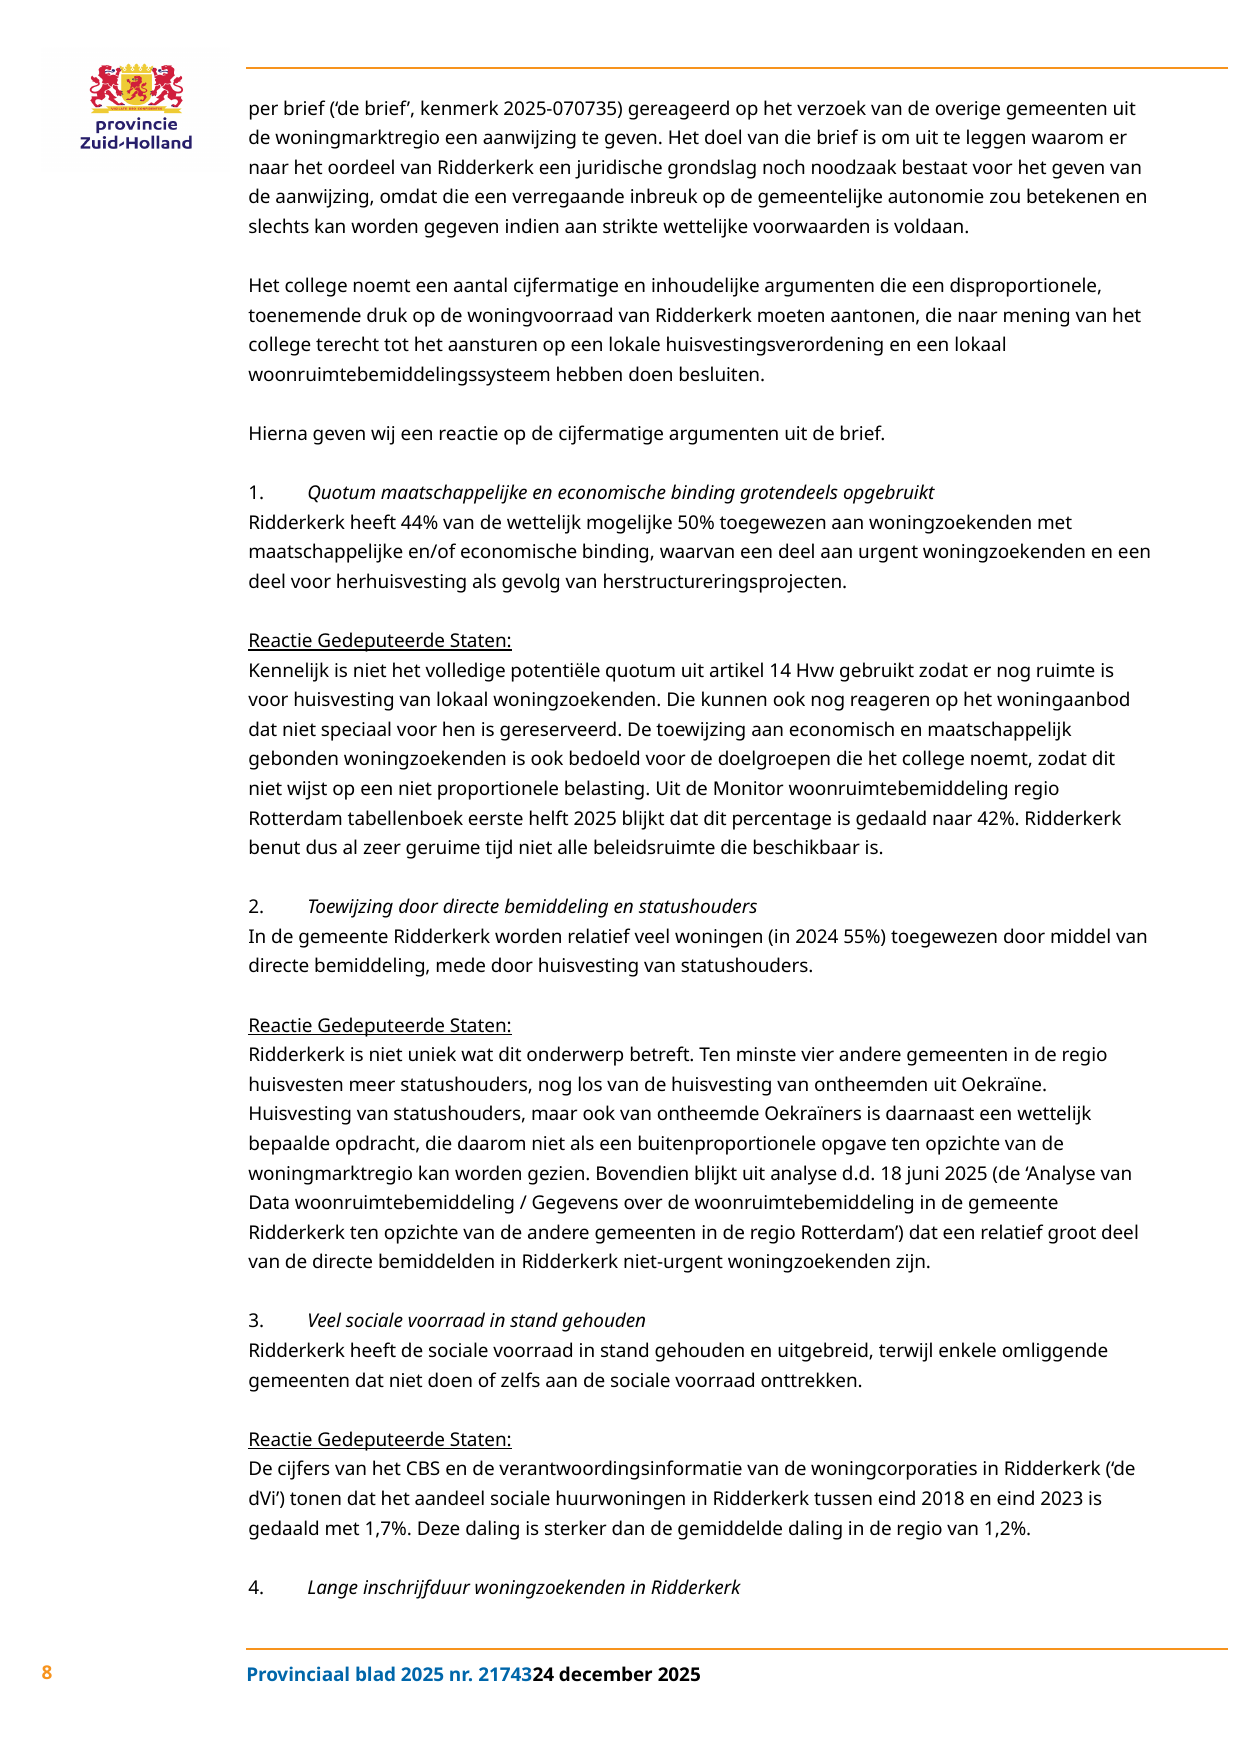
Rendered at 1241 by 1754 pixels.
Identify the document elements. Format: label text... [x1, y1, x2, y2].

text Het college noemt een aantal cijfermatige en inhoudelijke argumenten die een disproportionele, toenemende druk op de woningvoorraad van Ridderkerk moeten aantonen, die naar mening van het college terecht tot het aansturen op een lokale huisvestingsverordening en een lokaal woonruimtebemiddelingssysteem hebben doen besluiten. [248, 272, 1152, 387]
text In de gemeente Ridderkerk worden relatief veel woningen (in 2024 55%) toegewezen door middel van directe bemiddeling, mede door huisvesting van statushouders. [248, 923, 1152, 978]
text per brief (‘de brief’, kenmerk 2025-070735) gereageerd op het verzoek van de overige gemeenten uit de woningmarktregio een aanwijzing te geven. Het doel van die brief is om uit te leggen waarom er naar het oordeel van Ridderkerk een juridische grondslag noch noodzaak bestaat voor het geven van de aanwijzing, omdat die een verregaande inbreuk op de gemeentelijke autonomie zou betekenen en slechts kan worden gegeven indien aan strikte wettelijke voorwaarden is voldaan. [248, 95, 1152, 239]
text Reactie Gedeputeerde Staten: [248, 1426, 1152, 1452]
picture [41, 47, 231, 172]
text Hierna geven wij een reactie op de cijfermatige argumenten uit de brief. [248, 420, 1152, 446]
text Reactie Gedeputeerde Staten: [248, 627, 1152, 653]
text Ridderkerk is niet uniek wat dit onderwerp betreft. Ten minste vier andere gemeenten in de regio huisvesten meer statushouders, nog los van de huisvesting van ontheemden uit Oekraïne. Huisvesting van statushouders, maar ook van ontheemde Oekraïners is daarnaast een wettelijk bepaalde opdracht, die daarom niet als een buitenproportionele opgave ten opzichte van de woningmarktregio kan worden gezien. Bovendien blijkt uit analyse d.d. 18 juni 2025 (de ‘Analyse van Data woonruimtebemiddeling / Gegevens over de woonruimtebemiddeling in de gemeente Ridderkerk ten opzichte van de andere gemeenten in de regio Rotterdam’) dat een relatief groot deel van de directe bemiddelden in Ridderkerk niet-urgent woningzoekenden zijn. [248, 1041, 1152, 1274]
list Toewijzing door directe bemiddeling en statushouders [248, 893, 1152, 919]
list Lange inschrijfduur woningzoekenden in Ridderkerk [248, 1574, 1152, 1600]
list Veel sociale voorraad in stand gehouden [248, 1308, 1152, 1333]
text Kennelijk is niet het volledige potentiële quotum uit artikel 14 Hvw gebruikt zodat er nog ruimte is voor huisvesting van lokaal woningzoekenden. Die kunnen ook nog reageren op het woningaanbod dat niet speciaal voor hen is gereserveerd. De toewijzing aan economisch en maatschappelijk gebonden woningzoekenden is ook bedoeld voor de doelgroepen die het college noemt, zodat dit niet wijst op een niet proportionele belasting. Uit de Monitor woonruimtebemiddeling regio Rotterdam tabellenboek eerste helft 2025 blijkt dat dit percentage is gedaald naar 42%. Ridderkerk benut dus al zeer geruime tijd niet alle beleidsruimte die beschikbaar is. [248, 657, 1152, 860]
text De cijfers van het CBS en de verantwoordingsinformatie van de woningcorporaties in Ridderkerk (‘de dVi’) tonen dat het aandeel sociale huurwoningen in Ridderkerk tussen eind 2018 en eind 2023 is gedaald met 1,7%. Deze daling is sterker dan de gemiddelde daling in de regio van 1,2%. [248, 1456, 1152, 1541]
list Quotum maatschappelijke en economische binding grotendeels opgebruikt [248, 479, 1152, 505]
text Reactie Gedeputeerde Staten: [248, 1012, 1152, 1038]
text Ridderkerk heeft 44% van de wettelijk mogelijke 50% toegewezen aan woningzoekenden met maatschappelijke en/of economische binding, waarvan een deel aan urgent woningzoekenden en een deel voor herhuisvesting als gevolg van herstructureringsprojecten. [248, 509, 1152, 594]
text Ridderkerk heeft de sociale voorraad in stand gehouden en uitgebreid, terwijl enkele omliggende gemeenten dat niet doen of zelfs aan de sociale voorraad onttrekken. [248, 1337, 1152, 1393]
